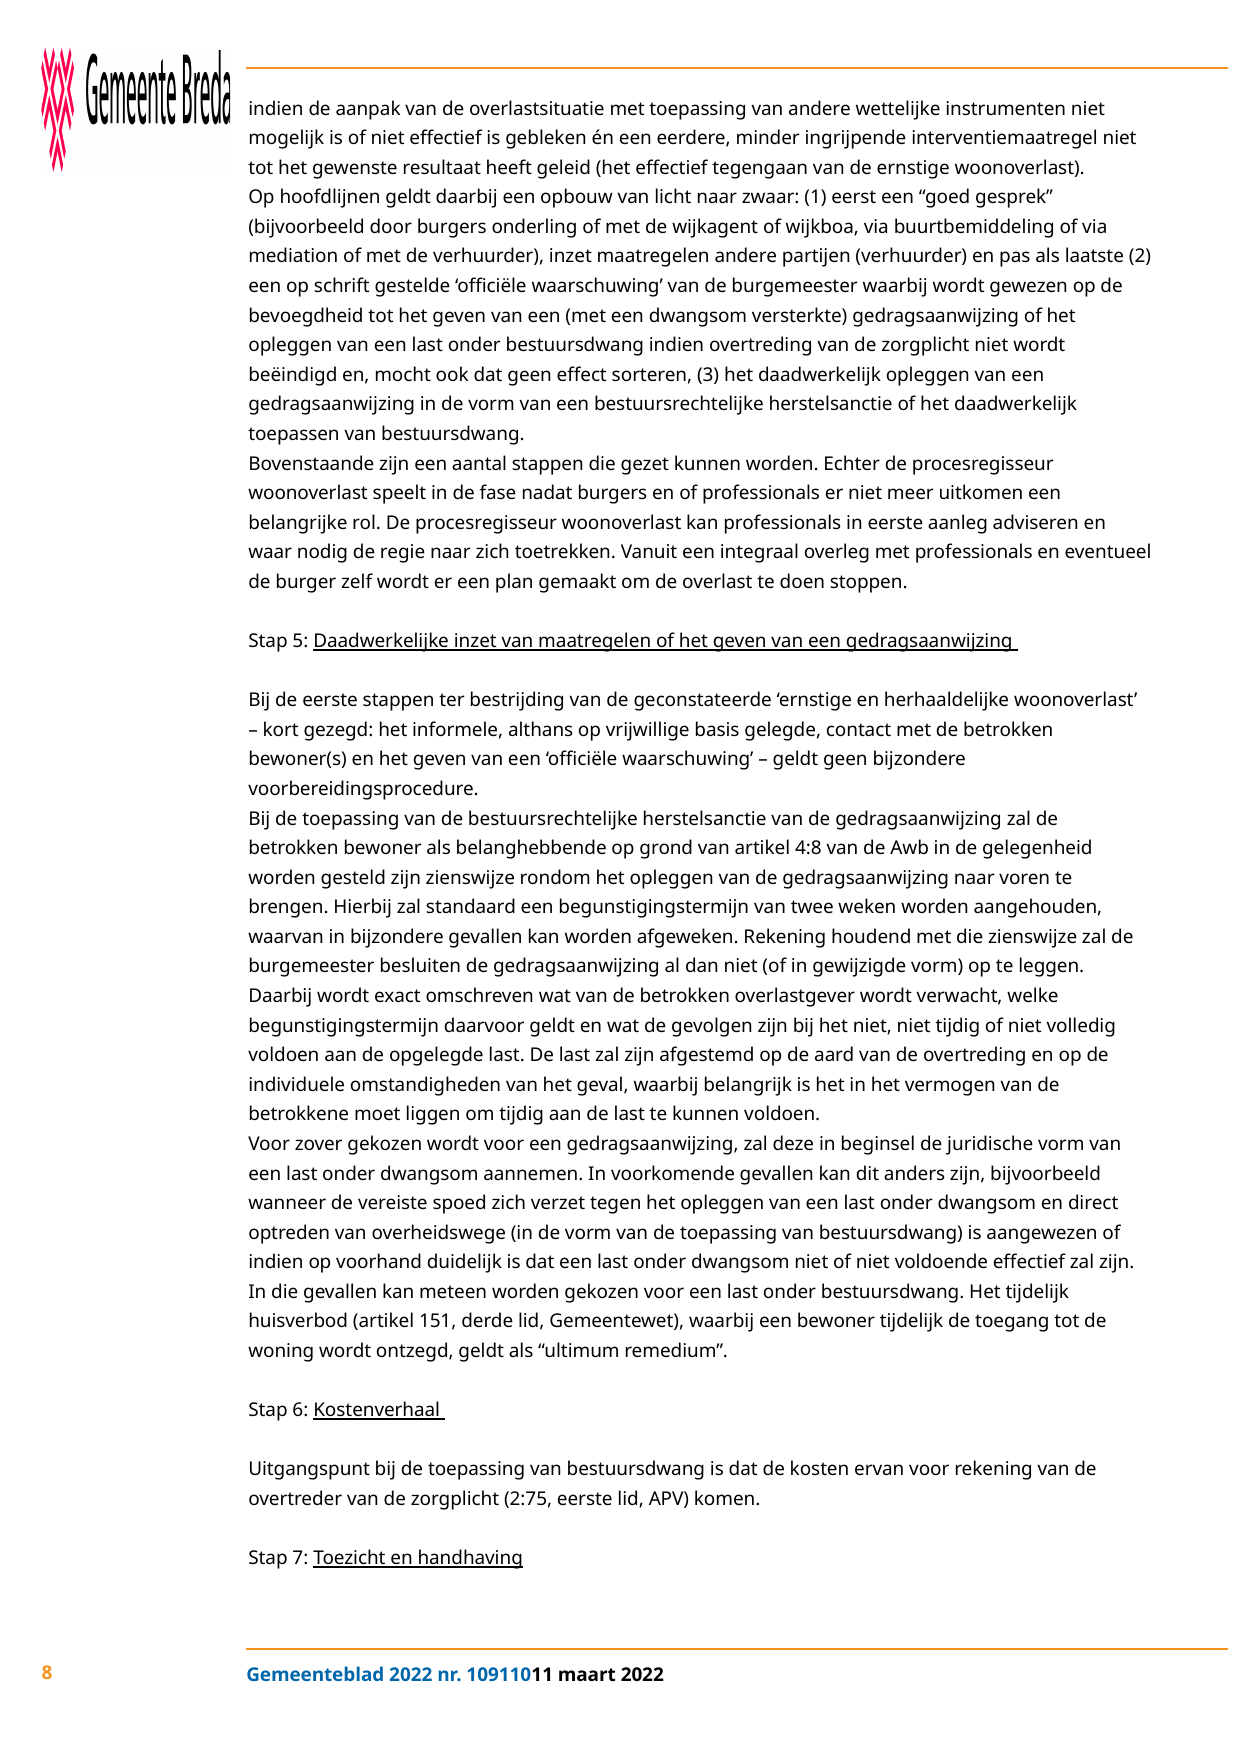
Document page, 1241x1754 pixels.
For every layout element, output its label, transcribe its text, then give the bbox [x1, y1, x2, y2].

text Voor zover gekozen wordt voor een gedragsaanwijzing, zal deze in beginsel de juridische vorm van een last onder dwangsom aannemen. In voorkomende gevallen kan dit anders zijn, bijvoorbeeld wanneer de vereiste spoed zich verzet tegen het opleggen van een last onder dwangsom en direct optreden van overheidswege (in de vorm van de toepassing van bestuursdwang) is aangewezen of indien op voorhand duidelijk is dat een last onder dwangsom niet of niet voldoende effectief zal zijn. In die gevallen kan meteen worden gekozen voor een last onder bestuursdwang. Het tijdelijk huisverbod (artikel 151, derde lid, Gemeentewet), waarbij een bewoner tijdelijk de toegang tot de woning wordt ontzegd, geldt als “ultimum remedium”. [248, 1130, 1152, 1363]
text Bij de eerste stappen ter bestrijding van de geconstateerde ‘ernstige en herhaaldelijke woonoverlast’ – kort gezegd: het informele, althans op vrijwillige basis gelegde, contact met de betrokken bewoner(s) en het geven van een ‘officiële waarschuwing’ – geldt geen bijzondere voorbereidingsprocedure. [248, 686, 1152, 801]
text Stap 7: Toezicht en handhaving [248, 1544, 1152, 1570]
text Uitgangspunt bij de toepassing van bestuursdwang is dat de kosten ervan voor rekening van de overtreder van de zorgplicht (2:75, eerste lid, APV) komen. [248, 1456, 1152, 1511]
text Stap 6: Kostenverhaal [248, 1396, 1152, 1422]
text Bij de toepassing van de bestuursrechtelijke herstelsanctie van de gedragsaanwijzing zal de betrokken bewoner als belanghebbende op grond van artikel 4:8 van de Awb in de gelegenheid worden gesteld zijn zienswijze rondom het opleggen van de gedragsaanwijzing naar voren te brengen. Hierbij zal standaard een begunstigingstermijn van twee weken worden aangehouden, waarvan in bijzondere gevallen kan worden afgeweken. Rekening houdend met die zienswijze zal de burgemeester besluiten de gedragsaanwijzing al dan niet (of in gewijzigde vorm) op te leggen. Daarbij wordt exact omschreven wat van de betrokken overlastgever wordt verwacht, welke begunstigingstermijn daarvoor geldt en wat de gevolgen zijn bij het niet, niet tijdig of niet volledig voldoen aan de opgelegde last. De last zal zijn afgestemd op de aard van de overtreding en op de individuele omstandigheden van het geval, waarbij belangrijk is het in het vermogen van de betrokkene moet liggen om tijdig aan de last te kunnen voldoen. [248, 805, 1152, 1126]
picture [41, 47, 231, 172]
text Bovenstaande zijn een aantal stappen die gezet kunnen worden. Echter de procesregisseur woonoverlast speelt in de fase nadat burgers en of professionals er niet meer uitkomen een belangrijke rol. De procesregisseur woonoverlast kan professionals in eerste aanleg adviseren en waar nodig de regie naar zich toetrekken. Vanuit een integraal overleg met professionals en eventueel de burger zelf wordt er een plan gemaakt om de overlast te doen stoppen. [248, 450, 1152, 594]
text indien de aanpak van de overlastsituatie met toepassing van andere wettelijke instrumenten niet mogelijk is of niet effectief is gebleken én een eerdere, minder ingrijpende interventiemaatregel niet tot het gewenste resultaat heeft geleid (het effectief tegengaan van de ernstige woonoverlast). [248, 95, 1152, 180]
text Stap 5: Daadwerkelijke inzet van maatregelen of het geven van een gedragsaanwijzing [248, 627, 1152, 653]
text Op hoofdlijnen geldt daarbij een opbouw van licht naar zwaar: (1) eerst een “goed gesprek” (bijvoorbeeld door burgers onderling of met de wijkagent of wijkboa, via buurtbemiddeling of via mediation of met de verhuurder), inzet maatregelen andere partijen (verhuurder) en pas als laatste (2) een op schrift gestelde ‘officiële waarschuwing’ van de burgemeester waarbij wordt gewezen op de bevoegdheid tot het geven van een (met een dwangsom versterkte) gedragsaanwijzing of het opleggen van een last onder bestuursdwang indien overtreding van de zorgplicht niet wordt beëindigd en, mocht ook dat geen effect sorteren, (3) het daadwerkelijk opleggen van een gedragsaanwijzing in de vorm van een bestuursrechtelijke herstelsanctie of het daadwerkelijk toepassen van bestuursdwang. [248, 183, 1152, 446]
